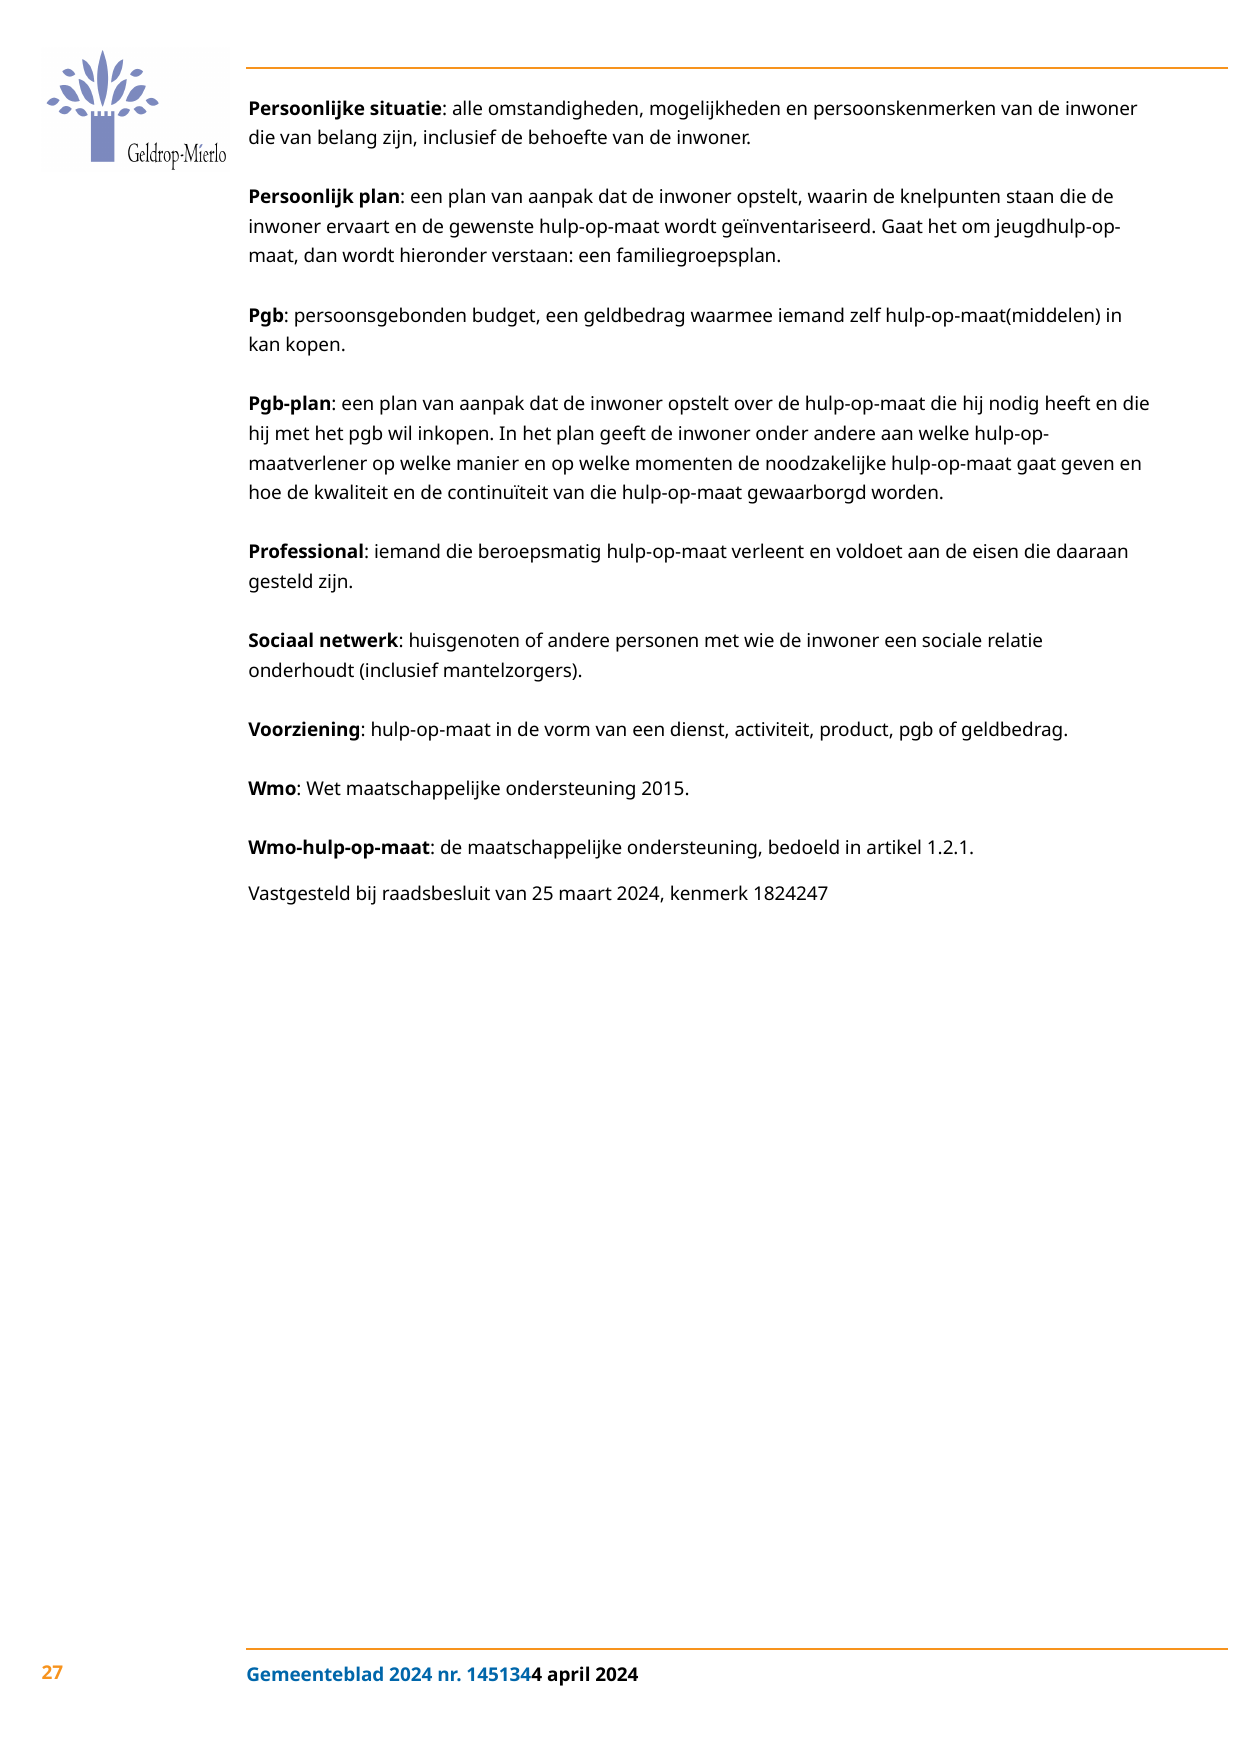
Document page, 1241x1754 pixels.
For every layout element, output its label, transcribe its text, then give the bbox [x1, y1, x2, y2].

text Persoonlijke situatie: alle omstandigheden, mogelijkheden en persoonskenmerken van de inwoner die van belang zijn, inclusief de behoefte van de inwoner. [248, 95, 1152, 150]
text Wmo-hulp-op-maat: de maatschappelijke ondersteuning, bedoeld in artikel 1.2.1. [248, 834, 1152, 860]
text Sociaal netwerk: huisgenoten of andere personen met wie de inwoner een sociale relatie onderhoudt (inclusief mantelzorgers). [248, 627, 1152, 683]
text Pgb: persoonsgebonden budget, een geldbedrag waarmee iemand zelf hulp-op-maat(middelen) in kan kopen. [248, 302, 1152, 357]
text Vastgesteld bij raadsbesluit van 25 maart 2024, kenmerk 1824247 [248, 880, 1152, 906]
text Pgb-plan: een plan van aanpak dat de inwoner opstelt over de hulp-op-maat die hij nodig heeft en die hij met het pgb wil inkopen. In het plan geeft de inwoner onder andere aan welke hulp-op-maatverlener op welke manier en op welke momenten de noodzakelijke hulp-op-maat gaat geven en hoe de kwaliteit en de continuïteit van die hulp-op-maat gewaarborgd worden. [248, 391, 1152, 505]
text Voorziening: hulp-op-maat in de vorm van een dienst, activiteit, product, pgb of geldbedrag. [248, 716, 1152, 742]
picture [41, 47, 231, 172]
text Wmo: Wet maatschappelijke ondersteuning 2015. [248, 775, 1152, 801]
text Persoonlijk plan: een plan van aanpak dat de inwoner opstelt, waarin de knelpunten staan die de inwoner ervaart en de gewenste hulp-op-maat wordt geïnventariseerd. Gaat het om jeugdhulp-op-maat, dan wordt hieronder verstaan: een familiegroepsplan. [248, 183, 1152, 268]
text Professional: iemand die beroepsmatig hulp-op-maat verleent en voldoet aan de eisen die daaraan gesteld zijn. [248, 538, 1152, 594]
